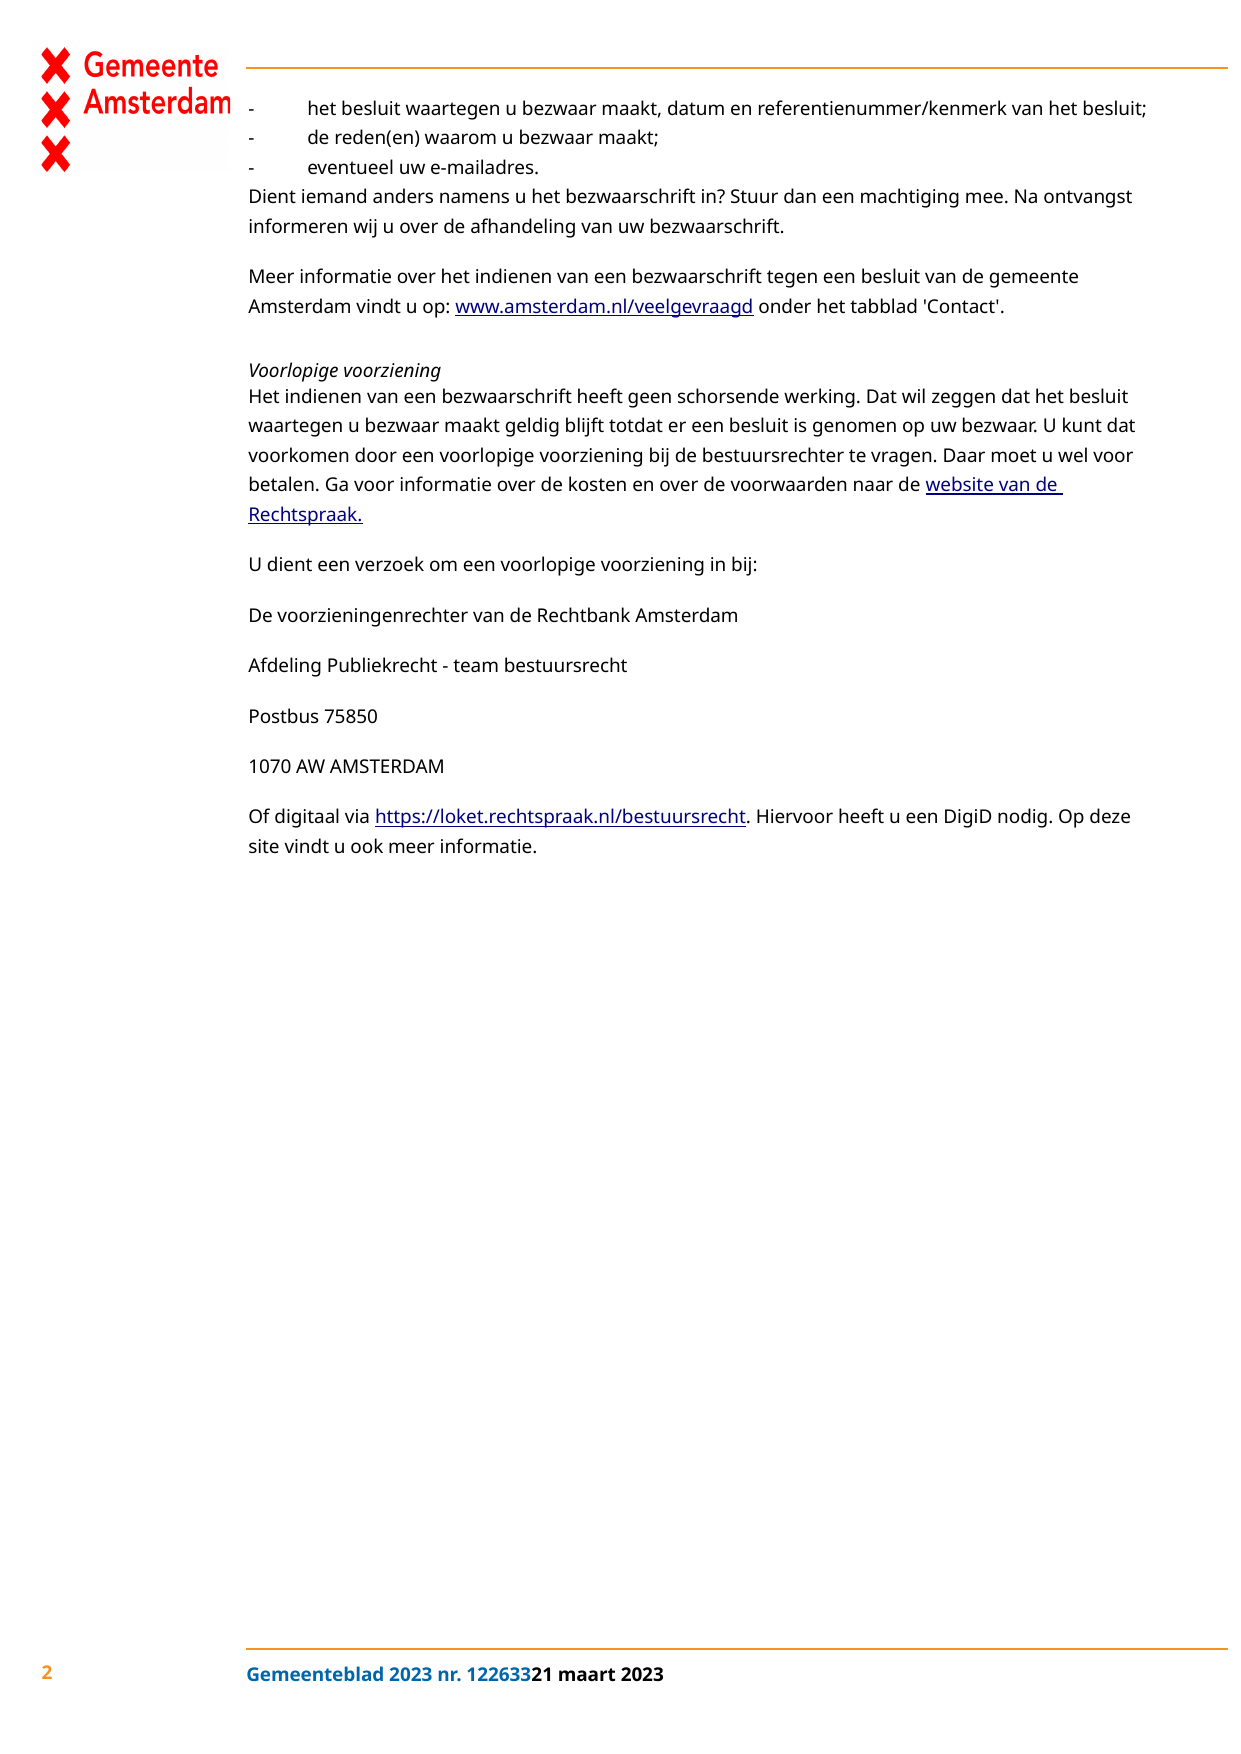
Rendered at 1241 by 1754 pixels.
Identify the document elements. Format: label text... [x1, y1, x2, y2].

text Dient iemand anders namens u het bezwaarschrift in? Stuur dan een machtiging mee. Na ontvangst informeren wij u over de afhandeling van uw bezwaarschrift. [248, 183, 1152, 239]
list eventueel uw e-mailadres. [248, 154, 1152, 180]
text Postbus 75850 [248, 703, 1152, 728]
list de reden(en) waarom u bezwaar maakt; [248, 124, 1152, 150]
text Meer informatie over het indienen van een bezwaarschrift tegen een besluit van de gemeente Amsterdam vindt u op: www.amsterdam.nl/veelgevraagd onder het tabblad 'Contact'. [248, 263, 1152, 319]
text Het indienen van een bezwaarschrift heeft geen schorsende werking. Dat wil zeggen dat het besluit waartegen u bezwaar maakt geldig blijft totdat er een besluit is genomen op uw bezwaar. U kunt dat voorkomen door een voorlopige voorziening bij de bestuursrechter te vragen. Daar moet u wel voor betalen. Ga voor informatie over de kosten en over de voorwaarden naar de website van de Rechtspraak. [248, 383, 1152, 527]
picture [41, 47, 231, 172]
text U dient een verzoek om een voorlopige voorziening in bij: [248, 552, 1152, 577]
text Of digitaal via https://loket.rechtspraak.nl/bestuursrecht. Hiervoor heeft u een DigiD nodig. Op deze site vindt u ook meer informatie. [248, 804, 1152, 859]
text Afdeling Publiekrecht - team bestuursrecht [248, 652, 1152, 678]
text Voorlopige voorziening [248, 357, 1152, 383]
text De voorzieningenrechter van de Rechtbank Amsterdam [248, 602, 1152, 628]
list het besluit waartegen u bezwaar maakt, datum en referentienummer/kenmerk van het besluit; [248, 95, 1152, 121]
text 1070 AW AMSTERDAM [248, 753, 1152, 779]
